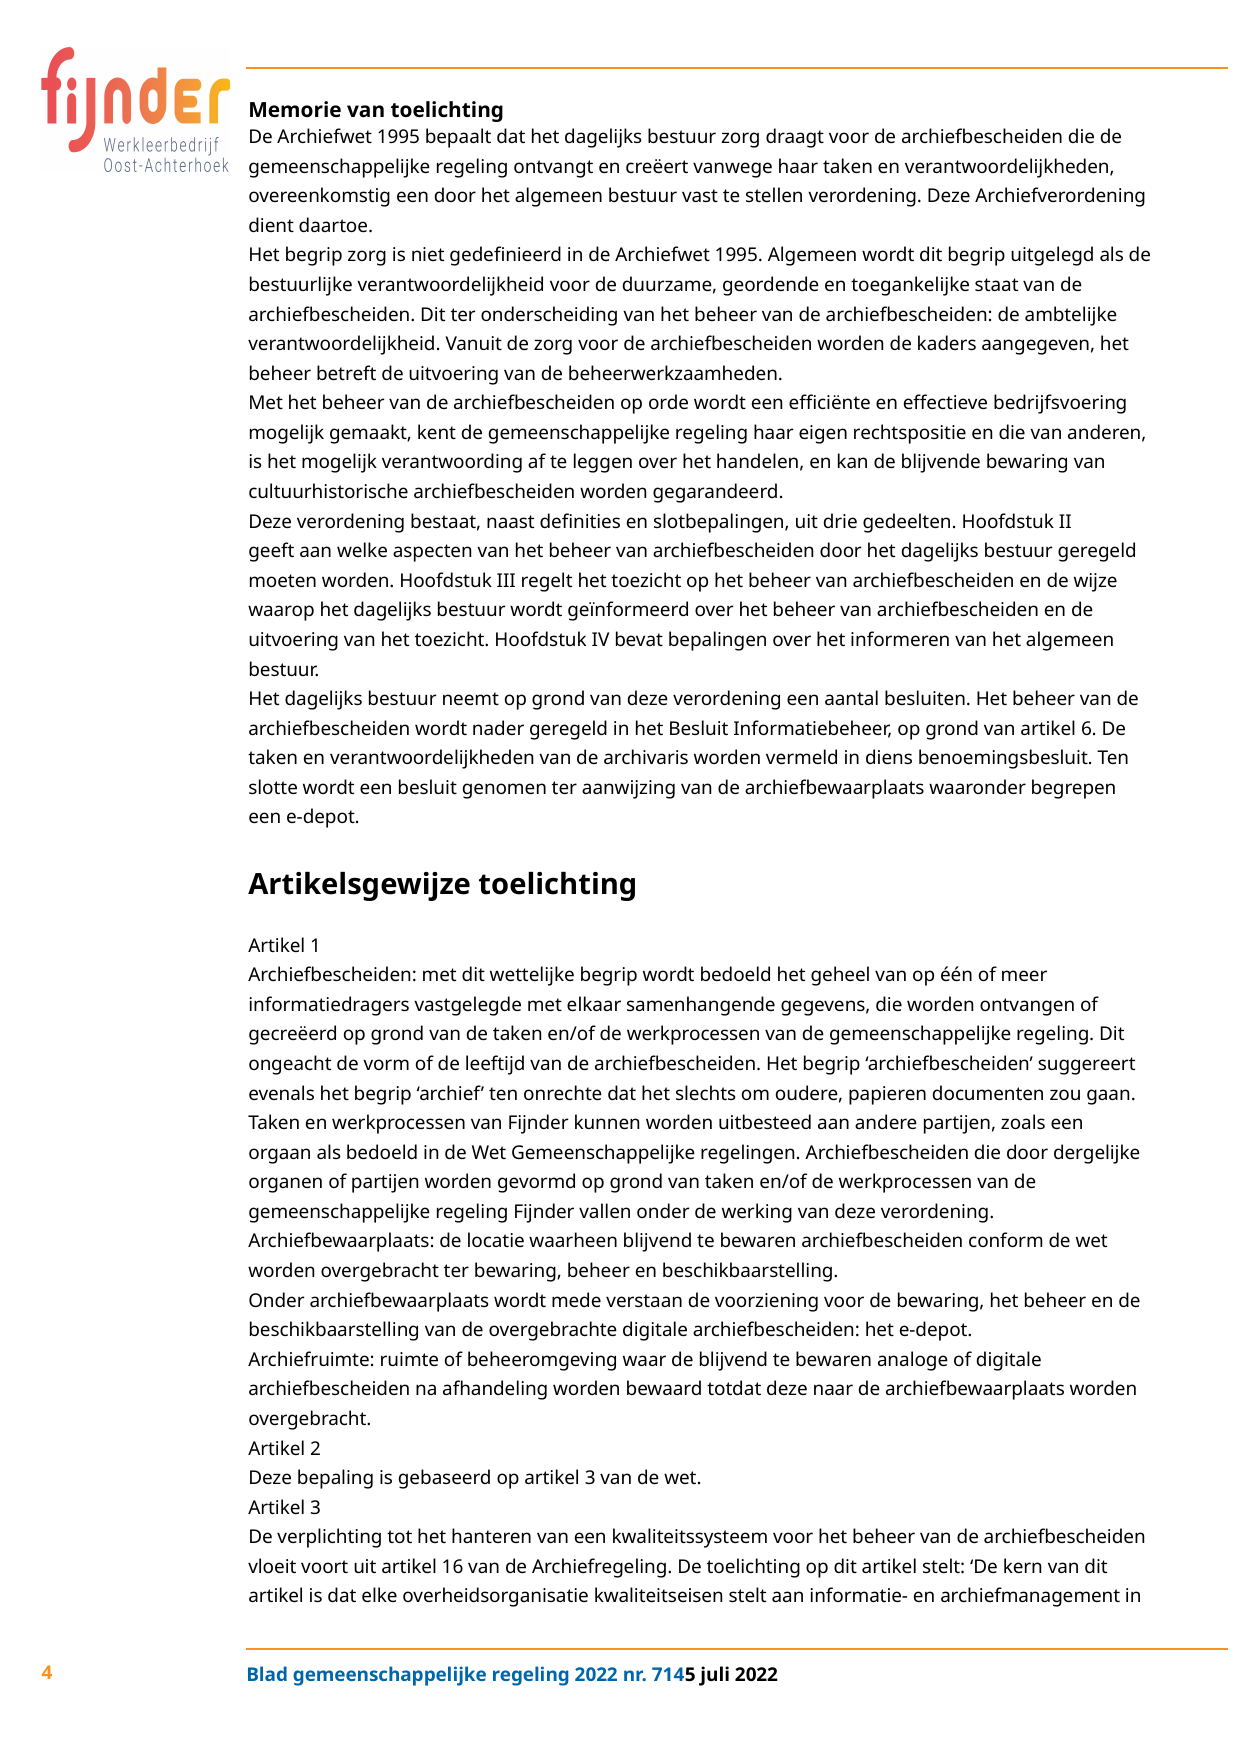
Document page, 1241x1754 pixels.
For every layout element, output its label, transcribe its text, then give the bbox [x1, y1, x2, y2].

text Deze bepaling is gebaseerd op artikel 3 van de wet. [248, 1464, 1152, 1490]
text Artikel 2 [248, 1435, 1152, 1460]
text De verplichting tot het hanteren van een kwaliteitssysteem voor het beheer van de archiefbescheiden vloeit voort uit artikel 16 van de Archiefregeling. De toelichting op dit artikel stelt: ‘De kern van dit artikel is dat elke overheidsorganisatie kwaliteitseisen stelt aan informatie- en archiefmanagement in [248, 1523, 1152, 1608]
text Artikelsgewijze toelichting [248, 863, 1152, 903]
text Het begrip zorg is niet gedefinieerd in de Archiefwet 1995. Algemeen wordt dit begrip uitgelegd als de bestuurlijke verantwoordelijkheid voor de duurzame, geordende en toegankelijke staat van de archiefbescheiden. Dit ter onderscheiding van het beheer van de archiefbescheiden: de ambtelijke verantwoordelijkheid. Vanuit de zorg voor de archiefbescheiden worden de kaders aangegeven, het beheer betreft de uitvoering van de beheerwerkzaamheden. [248, 242, 1152, 386]
picture [41, 47, 231, 172]
text Deze verordening bestaat, naast definities en slotbepalingen, uit drie gedeelten. Hoofdstuk II [248, 508, 1152, 534]
text geeft aan welke aspecten van het beheer van archiefbescheiden door het dagelijks bestuur geregeld moeten worden. Hoofdstuk III regelt het toezicht op het beheer van archiefbescheiden en de wijze waarop het dagelijks bestuur wordt geïnformeerd over het beheer van archiefbescheiden en de uitvoering van het toezicht. Hoofdstuk IV bevat bepalingen over het informeren van het algemeen bestuur. [248, 537, 1152, 682]
text Artikel 1 [248, 932, 1152, 957]
text Memorie van toelichting [248, 95, 1152, 123]
text Met het beheer van de archiefbescheiden op orde wordt een efficiënte en effectieve bedrijfsvoering mogelijk gemaakt, kent de gemeenschappelijke regeling haar eigen rechtspositie en die van anderen, is het mogelijk verantwoording af te leggen over het handelen, en kan de blijvende bewaring van cultuurhistorische archiefbescheiden worden gegarandeerd. [248, 389, 1152, 504]
text Het dagelijks bestuur neemt op grond van deze verordening een aantal besluiten. Het beheer van de archiefbescheiden wordt nader geregeld in het Besluit Informatiebeheer, op grond van artikel 6. De taken en verantwoordelijkheden van de archivaris worden vermeld in diens benoemingsbesluit. Ten slotte wordt een besluit genomen ter aanwijzing van de archiefbewaarplaats waaronder begrepen een e-depot. [248, 685, 1152, 829]
text Onder archiefbewaarplaats wordt mede verstaan de voorziening voor de bewaring, het beheer en de beschikbaarstelling van de overgebrachte digitale archiefbescheiden: het e-depot. [248, 1287, 1152, 1342]
text Archiefbescheiden: met dit wettelijke begrip wordt bedoeld het geheel van op één of meer informatiedragers vastgelegde met elkaar samenhangende gegevens, die worden ontvangen of gecreëerd op grond van de taken en/of de werkprocessen van de gemeenschappelijke regeling. Dit ongeacht de vorm of de leeftijd van de archiefbescheiden. Het begrip ‘archiefbescheiden’ suggereert evenals het begrip ‘archief’ ten onrechte dat het slechts om oudere, papieren documenten zou gaan. [248, 961, 1152, 1105]
text De Archiefwet 1995 bepaalt dat het dagelijks bestuur zorg draagt voor de archiefbescheiden die de gemeenschappelijke regeling ontvangt en creëert vanwege haar taken en verantwoordelijkheden, overeenkomstig een door het algemeen bestuur vast te stellen verordening. Deze Archiefverordening dient daartoe. [248, 123, 1152, 238]
text Archiefruimte: ruimte of beheeromgeving waar de blijvend te bewaren analoge of digitale archiefbescheiden na afhandeling worden bewaard totdat deze naar de archiefbewaarplaats worden overgebracht. [248, 1346, 1152, 1431]
text Artikel 3 [248, 1494, 1152, 1519]
text Taken en werkprocessen van Fijnder kunnen worden uitbesteed aan andere partijen, zoals een orgaan als bedoeld in de Wet Gemeenschappelijke regelingen. Archiefbescheiden die door dergelijke organen of partijen worden gevormd op grond van taken en/of de werkprocessen van de gemeenschappelijke regeling Fijnder vallen onder de werking van deze verordening. [248, 1109, 1152, 1224]
text Archiefbewaarplaats: de locatie waarheen blijvend te bewaren archiefbescheiden conform de wet worden overgebracht ter bewaring, beheer en beschikbaarstelling. [248, 1228, 1152, 1283]
